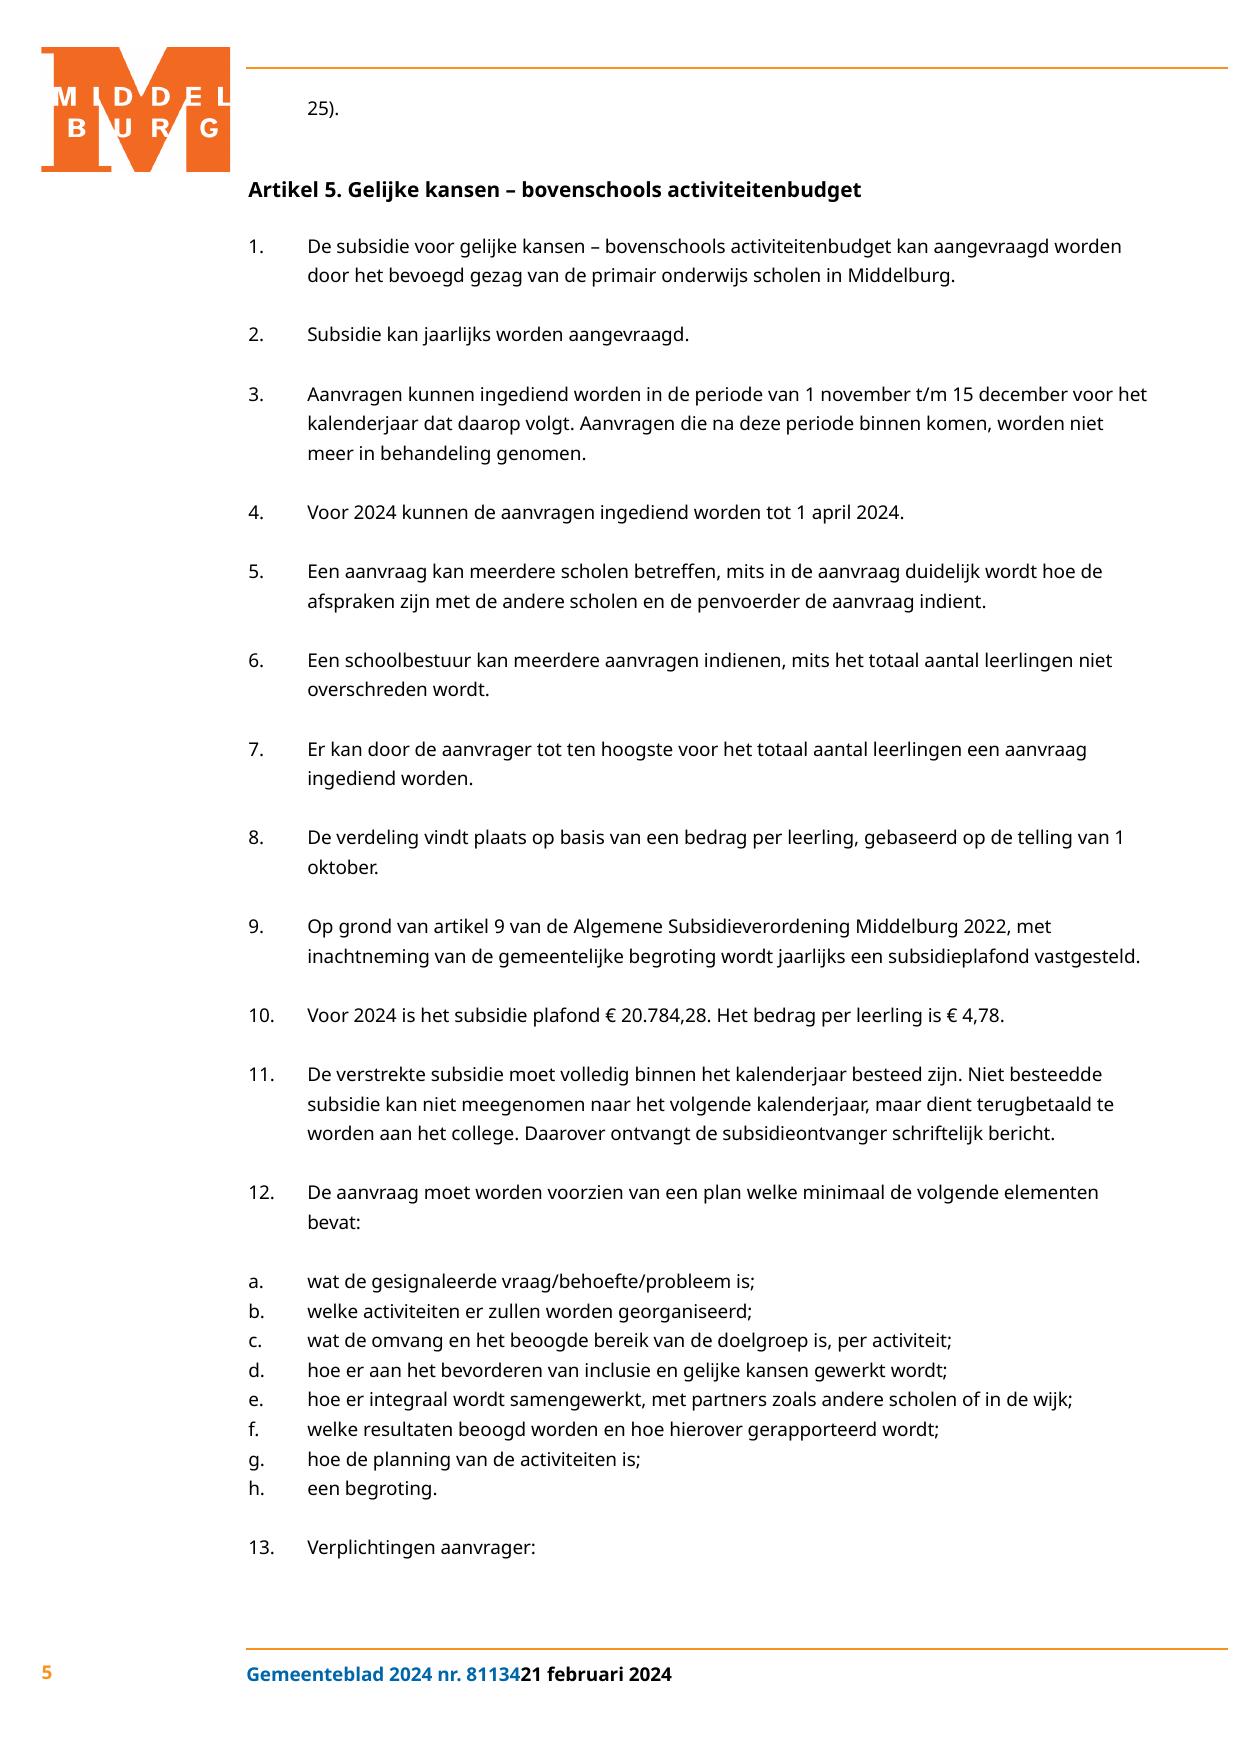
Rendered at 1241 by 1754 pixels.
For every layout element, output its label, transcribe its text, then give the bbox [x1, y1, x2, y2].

list Voor 2024 is het subsidie plafond € 20.784,28. Het bedrag per leerling is € 4,78. [248, 1002, 1152, 1028]
picture [41, 47, 231, 172]
list Aanvragen kunnen ingediend worden in de periode van 1 november t/m 15 december voor het kalenderjaar dat daarop volgt. Aanvragen die na deze periode binnen komen, worden niet meer in behandeling genomen. [248, 381, 1152, 466]
list wat de gesignaleerde vraag/behoefte/probleem is; [248, 1268, 1152, 1294]
list hoe er integraal wordt samengewerkt, met partners zoals andere scholen of in de wijk; [248, 1387, 1152, 1412]
list wat de omvang en het beoogde bereik van de doelgroep is, per activiteit; [248, 1327, 1152, 1353]
list hoe de planning van de activiteiten is; [248, 1446, 1152, 1471]
list hoe er aan het bevorderen van inclusie en gelijke kansen gewerkt wordt; [248, 1357, 1152, 1383]
list De verdeling vindt plaats op basis van een bedrag per leerling, gebaseerd op de telling van 1 oktober. [248, 824, 1152, 880]
list Verplichtingen aanvrager: [248, 1534, 1152, 1560]
list welke activiteiten er zullen worden georganiseerd; [248, 1298, 1152, 1323]
list een begroting. [248, 1475, 1152, 1501]
list De aanvraag moet worden voorzien van een plan welke minimaal de volgende elementen bevat: [248, 1179, 1152, 1235]
list Er kan door de aanvrager tot ten hoogste voor het totaal aantal leerlingen een aanvraag ingediend worden. [248, 736, 1152, 791]
list Een aanvraag kan meerdere scholen betreffen, mits in de aanvraag duidelijk wordt hoe de afspraken zijn met de andere scholen en de penvoerder de aanvraag indient. [248, 558, 1152, 613]
list Een schoolbestuur kan meerdere aanvragen indienen, mits het totaal aantal leerlingen niet overschreden wordt. [248, 647, 1152, 702]
list De subsidie voor gelijke kansen – bovenschools activiteitenbudget kan aangevraagd worden door het bevoegd gezag van de primair onderwijs scholen in Middelburg. [248, 233, 1152, 288]
text Artikel 5. Gelijke kansen – bovenschools activiteitenbudget [248, 175, 1152, 203]
list Voor 2024 kunnen de aanvragen ingediend worden tot 1 april 2024. [248, 499, 1152, 525]
list welke resultaten beoogd worden en hoe hierover gerapporteerd wordt; [248, 1416, 1152, 1442]
list 25). [248, 95, 1152, 121]
list De verstrekte subsidie moet volledig binnen het kalenderjaar besteed zijn. Niet besteedde subsidie kan niet meegenomen naar het volgende kalenderjaar, maar dient terugbetaald te worden aan het college. Daarover ontvangt de subsidieontvanger schriftelijk bericht. [248, 1061, 1152, 1146]
list Op grond van artikel 9 van de Algemene Subsidieverordening Middelburg 2022, met inachtneming van de gemeentelijke begroting wordt jaarlijks een subsidieplafond vastgesteld. [248, 913, 1152, 968]
list Subsidie kan jaarlijks worden aangevraagd. [248, 322, 1152, 347]
